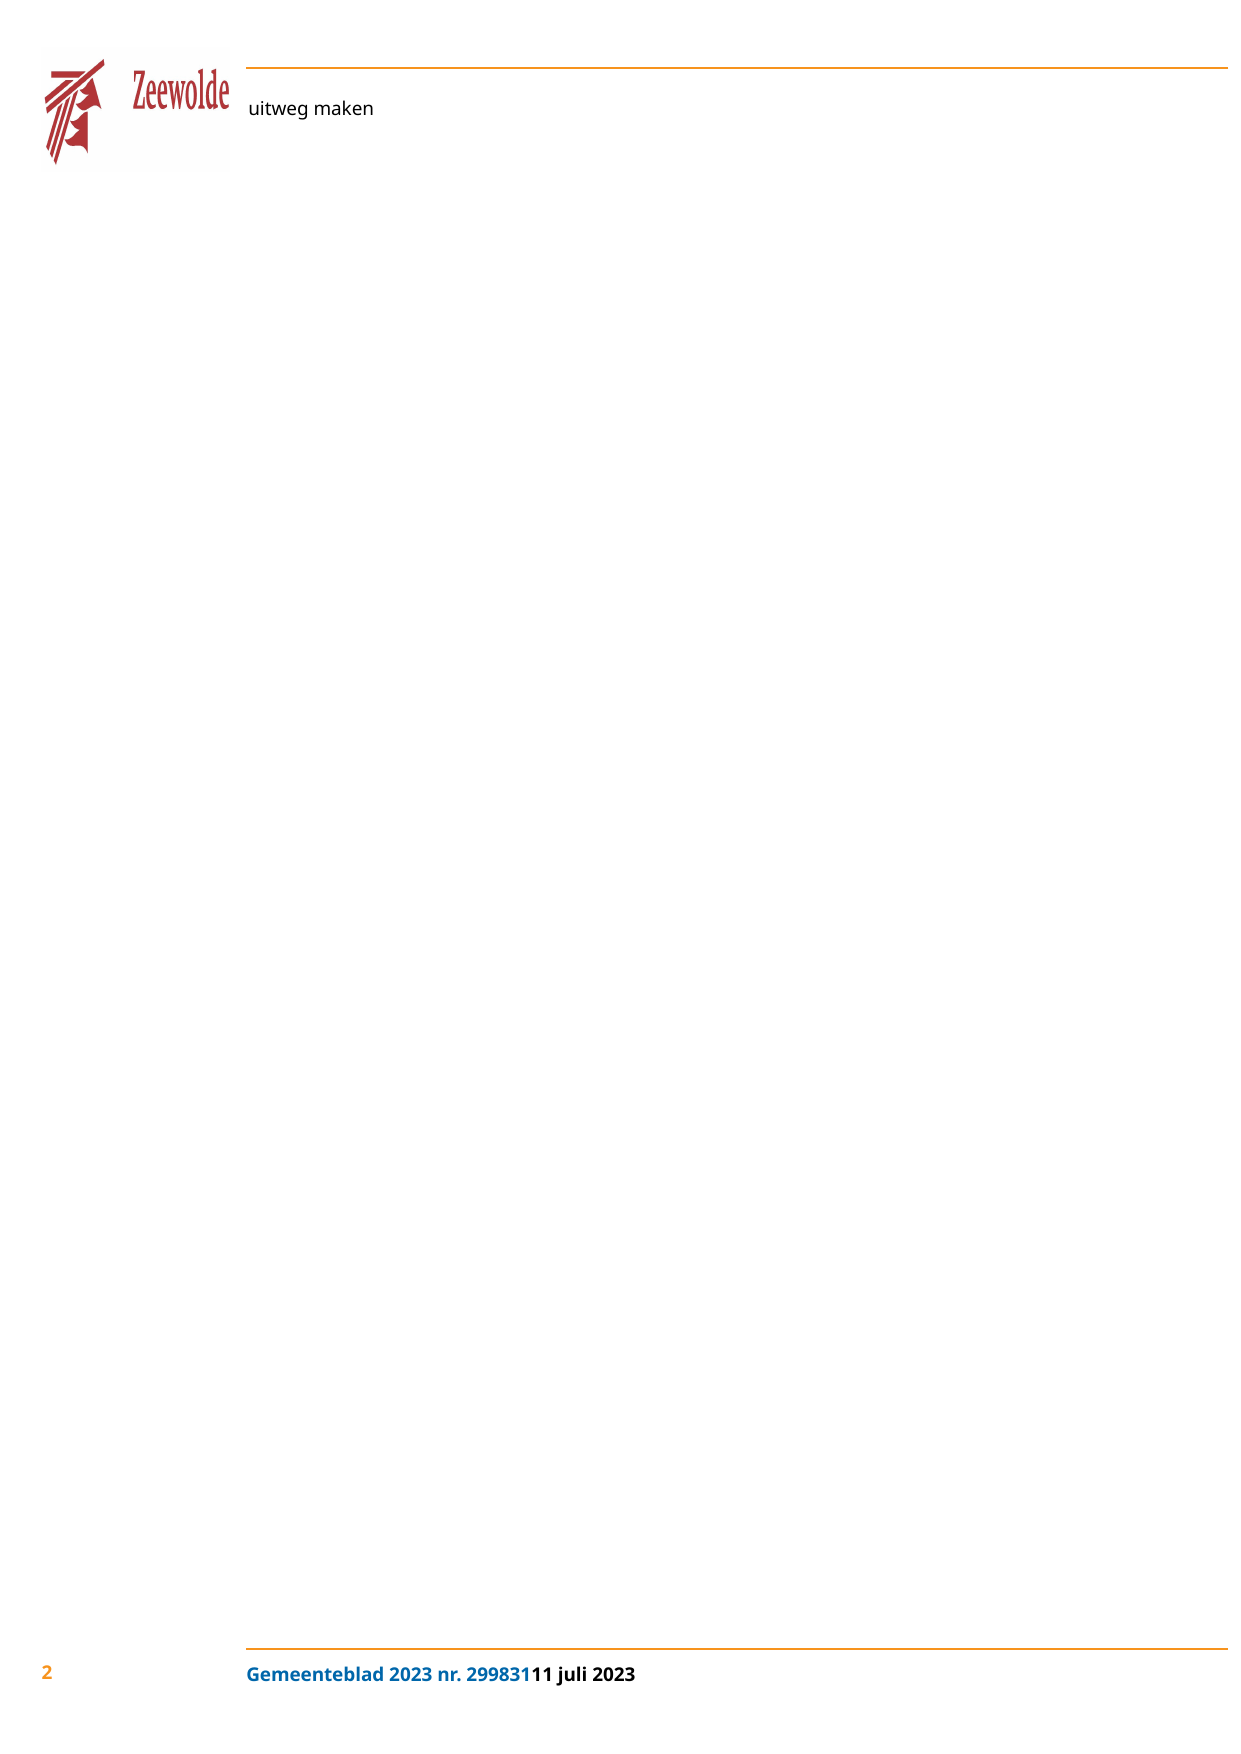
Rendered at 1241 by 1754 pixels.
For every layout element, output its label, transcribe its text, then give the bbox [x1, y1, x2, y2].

text uitweg maken [248, 95, 1152, 121]
picture [41, 47, 231, 172]
